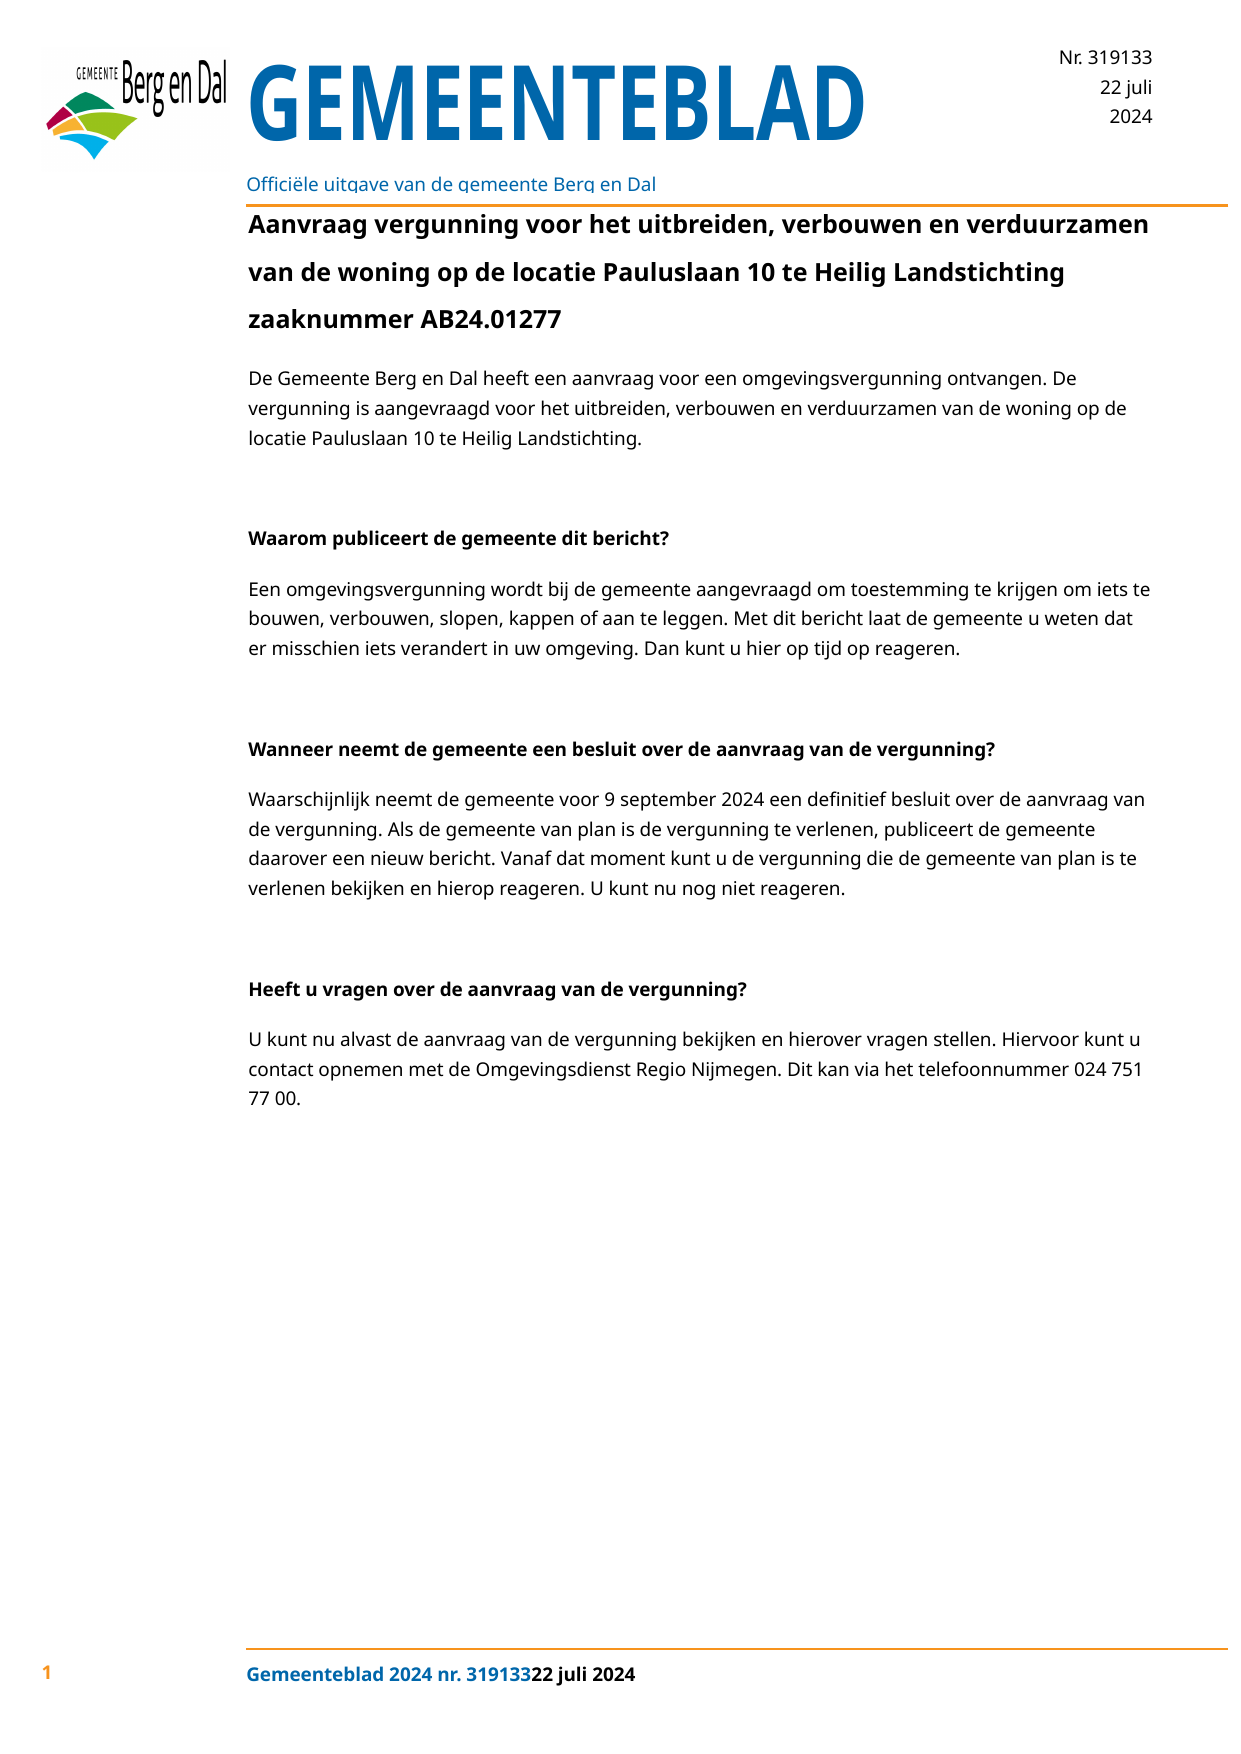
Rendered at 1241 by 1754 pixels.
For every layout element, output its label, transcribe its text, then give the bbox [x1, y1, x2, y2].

text Aanvraag vergunning voor het uitbreiden, verbouwen en verduurzamen van de woning op de locatie Pauluslaan 10 te Heilig Landstichting zaaknummer AB24.01277 [248, 207, 1152, 336]
picture [41, 47, 231, 172]
text De Gemeente Berg en Dal heeft een aanvraag voor een omgevingsvergunning ontvangen. De vergunning is aangevraagd voor het uitbreiden, verbouwen en verduurzamen van de woning op de locatie Pauluslaan 10 te Heilig Landstichting. [248, 366, 1152, 450]
text Een omgevingsvergunning wordt bij de gemeente aangevraagd om toestemming te krijgen om iets te bouwen, verbouwen, slopen, kappen of aan te leggen. Met dit bericht laat de gemeente u weten dat er misschien iets verandert in uw omgeving. Dan kunt u hier op tijd op reageren. [248, 576, 1152, 661]
text Wanneer neemt de gemeente een besluit over de aanvraag van de vergunning? [248, 736, 1152, 762]
text U kunt nu alvast de aanvraag van de vergunning bekijken en hierover vragen stellen. Hiervoor kunt u contact opnemen met de Omgevingsdienst Regio Nijmegen. Dit kan via het telefoonnummer 024 751 77 00. [248, 1026, 1152, 1111]
text Heeft u vragen over de aanvraag van de vergunning? [248, 976, 1152, 1002]
text Waarom publiceert de gemeente dit bericht? [248, 526, 1152, 551]
text Waarschijnlijk neemt de gemeente voor 9 september 2024 een definitief besluit over de aanvraag van de vergunning. Als de gemeente van plan is de vergunning te verlenen, publiceert de gemeente daarover een nieuw bericht. Vanaf dat moment kunt u de vergunning die de gemeente van plan is te verlenen bekijken en hierop reageren. U kunt nu nog niet reageren. [248, 786, 1152, 901]
